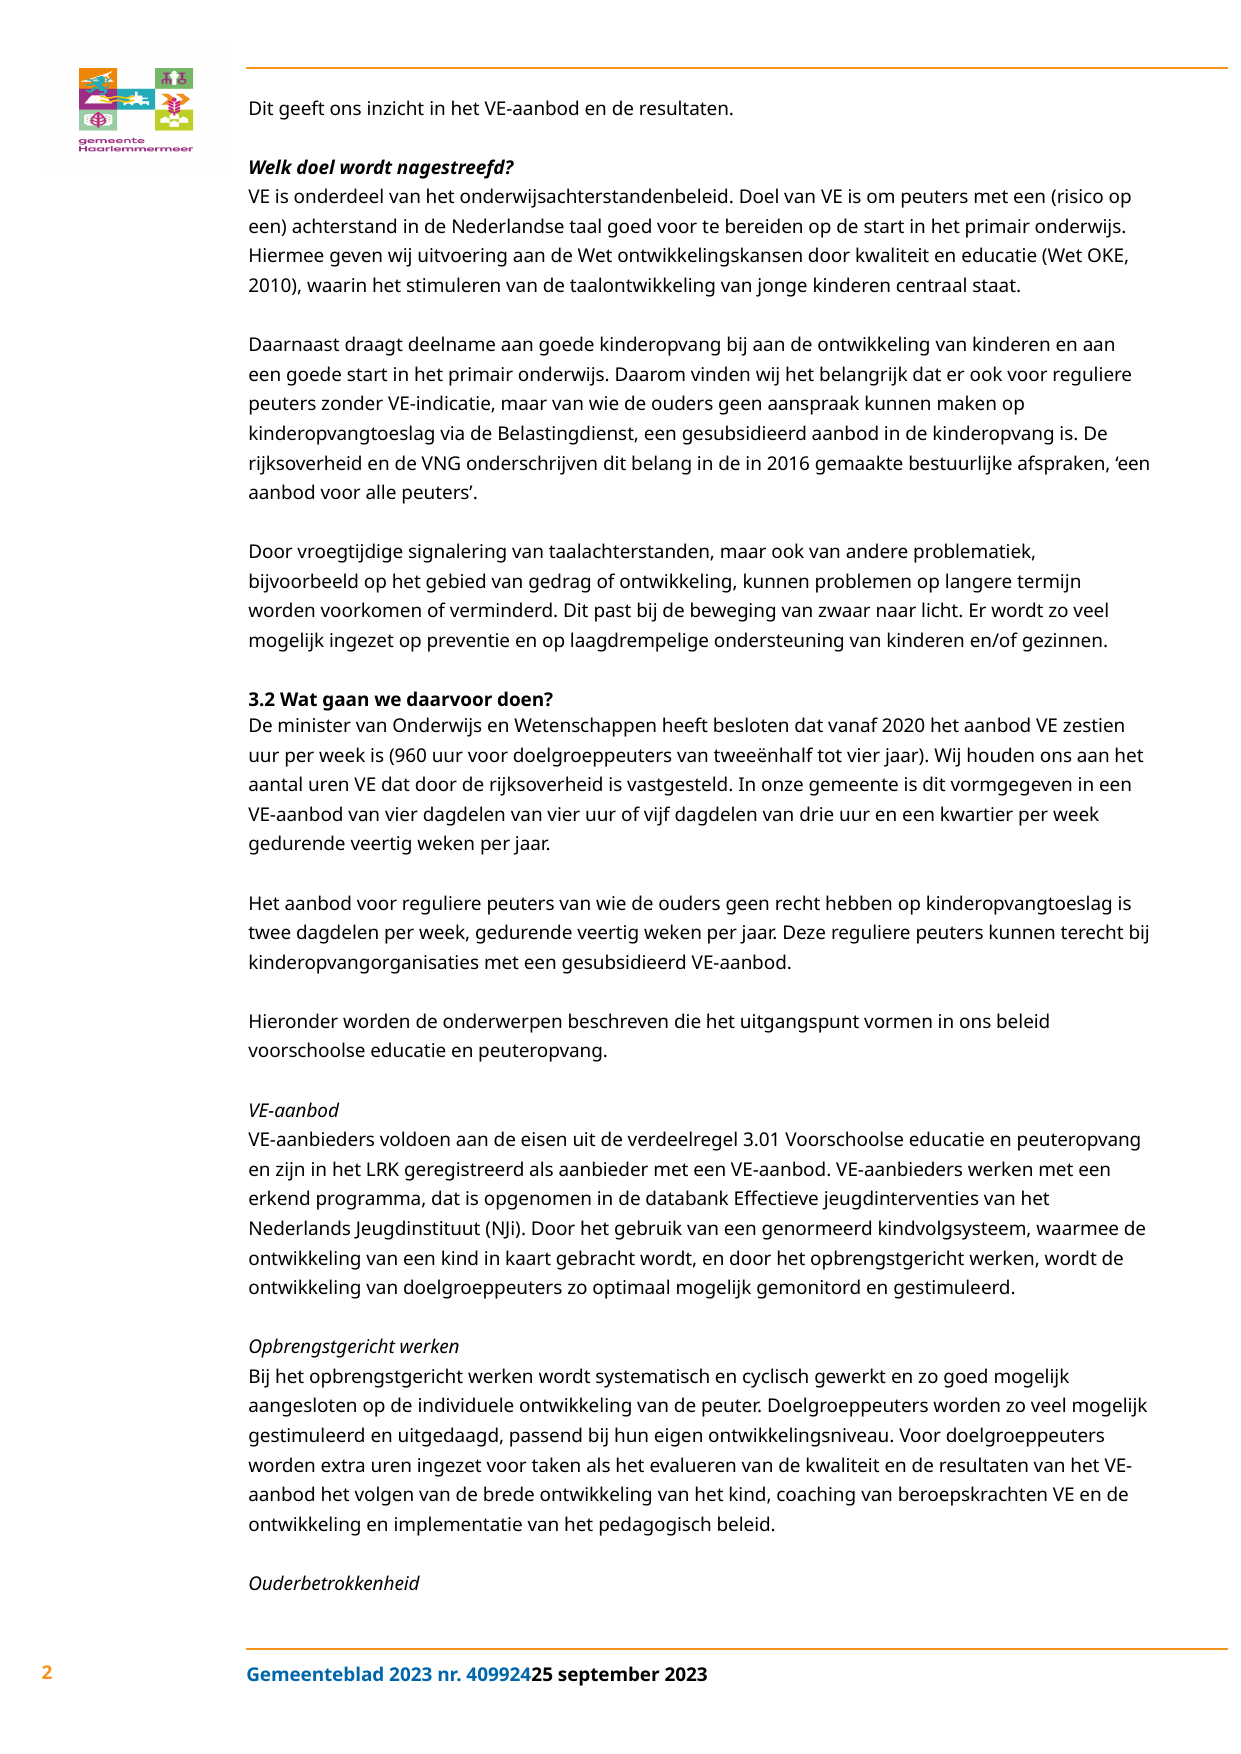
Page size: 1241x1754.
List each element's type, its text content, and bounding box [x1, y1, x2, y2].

text 3.2 Wat gaan we daarvoor doen? [248, 686, 1152, 712]
text Bij het opbrengstgericht werken wordt systematisch en cyclisch gewerkt en zo goed mogelijk aangesloten op de individuele ontwikkeling van de peuter. Doelgroeppeuters worden zo veel mogelijk gestimuleerd en uitgedaagd, passend bij hun eigen ontwikkelingsniveau. Voor doelgroeppeuters worden extra uren ingezet voor taken als het evalueren van de kwaliteit en de resultaten van het VE-aanbod het volgen van de brede ontwikkeling van het kind, coaching van beroepskrachten VE en de ontwikkeling en implementatie van het pedagogisch beleid. [248, 1363, 1152, 1537]
text De minister van Onderwijs en Wetenschappen heeft besloten dat vanaf 2020 het aanbod VE zestien uur per week is (960 uur voor doelgroeppeuters van tweeënhalf tot vier jaar). Wij houden ons aan het aantal uren VE dat door de rijksoverheid is vastgesteld. In onze gemeente is dit vormgegeven in een VE-aanbod van vier dagdelen van vier uur of vijf dagdelen van drie uur en een kwartier per week gedurende veertig weken per jaar. [248, 712, 1152, 856]
text VE is onderdeel van het onderwijsachterstandenbeleid. Doel van VE is om peuters met een (risico op een) achterstand in de Nederlandse taal goed voor te bereiden op de start in het primair onderwijs. Hiermee geven wij uitvoering aan de Wet ontwikkelingskansen door kwaliteit en educatie (Wet OKE, 2010), waarin het stimuleren van de taalontwikkeling van jonge kinderen centraal staat. [248, 183, 1152, 298]
picture [41, 47, 231, 172]
text Door vroegtijdige signalering van taalachterstanden, maar ook van andere problematiek, bijvoorbeeld op het gebied van gedrag of ontwikkeling, kunnen problemen op langere termijn worden voorkomen of verminderd. Dit past bij de beweging van zwaar naar licht. Er wordt zo veel mogelijk ingezet op preventie en op laagdrempelige ondersteuning van kinderen en/of gezinnen. [248, 538, 1152, 653]
text VE-aanbieders voldoen aan de eisen uit de verdeelregel 3.01 Voorschoolse educatie en peuteropvang en zijn in het LRK geregistreerd als aanbieder met een VE-aanbod. VE-aanbieders werken met een erkend programma, dat is opgenomen in de databank Effectieve jeugdinterventies van het Nederlands Jeugdinstituut (NJi). Door het gebruik van een genormeerd kindvolgsysteem, waarmee de ontwikkeling van een kind in kaart gebracht wordt, en door het opbrengstgericht werken, wordt de ontwikkeling van doelgroeppeuters zo optimaal mogelijk gemonitord en gestimuleerd. [248, 1126, 1152, 1300]
text Welk doel wordt nagestreefd? [248, 154, 1152, 180]
text Het aanbod voor reguliere peuters van wie de ouders geen recht hebben op kinderopvangtoeslag is twee dagdelen per week, gedurende veertig weken per jaar. Deze reguliere peuters kunnen terecht bij kinderopvangorganisaties met een gesubsidieerd VE-aanbod. [248, 890, 1152, 974]
text Opbrengstgericht werken [248, 1333, 1152, 1359]
text Ouderbetrokkenheid [248, 1570, 1152, 1596]
text Dit geeft ons inzicht in het VE-aanbod en de resultaten. [248, 95, 1152, 121]
text Hieronder worden de onderwerpen beschreven die het uitgangspunt vormen in ons beleid voorschoolse educatie en peuteropvang. [248, 1008, 1152, 1063]
text Daarnaast draagt deelname aan goede kinderopvang bij aan de ontwikkeling van kinderen en aan een goede start in het primair onderwijs. Daarom vinden wij het belangrijk dat er ook voor reguliere peuters zonder VE-indicatie, maar van wie de ouders geen aanspraak kunnen maken op kinderopvangtoeslag via de Belastingdienst, een gesubsidieerd aanbod in de kinderopvang is. De rijksoverheid en de VNG onderschrijven dit belang in de in 2016 gemaakte bestuurlijke afspraken, ‘een aanbod voor alle peuters’. [248, 331, 1152, 505]
text VE-aanbod [248, 1097, 1152, 1122]
